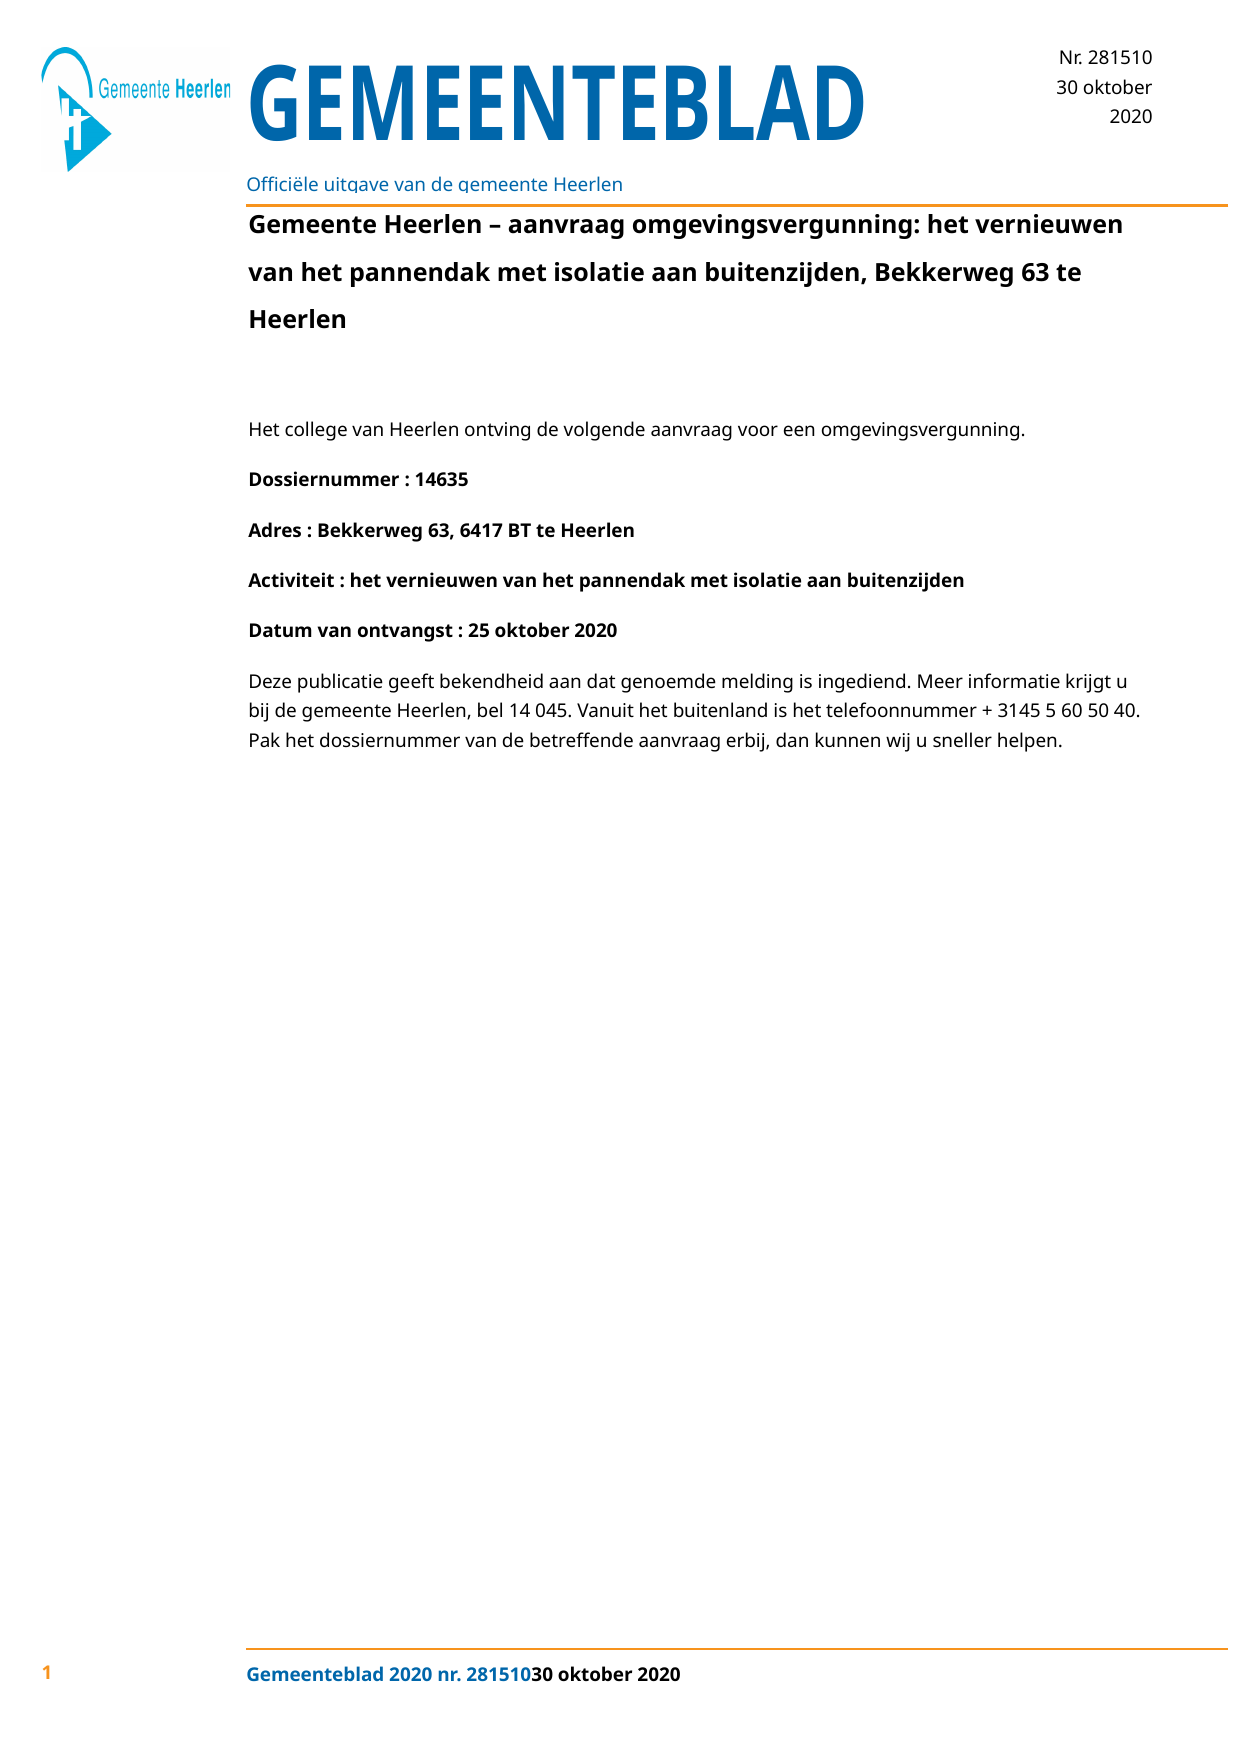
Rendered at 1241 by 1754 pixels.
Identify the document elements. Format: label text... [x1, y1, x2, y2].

picture [41, 47, 231, 172]
picture [41, 47, 59, 70]
text Deze publicatie geeft bekendheid aan dat genoemde melding is ingediend. Meer informatie krijgt u bij de gemeente Heerlen, bel 14 045. Vanuit het buitenland is het telefoonnummer + 3145 5 60 50 40. Pak het dossiernummer van de betreffende aanvraag erbij, dan kunnen wij u sneller helpen. [248, 668, 1152, 753]
text Het college van Heerlen ontving de volgende aanvraag voor een omgevingsvergunning. [248, 416, 1152, 442]
text Adres : Bekkerweg 63, 6417 BT te Heerlen [248, 517, 1152, 542]
text Datum van ontvangst : 25 oktober 2020 [248, 618, 1152, 643]
text Gemeente Heerlen – aanvraag omgevingsvergunning: het vernieuwen van het pannendak met isolatie aan buitenzijden, Bekkerweg 63 te Heerlen [248, 207, 1152, 336]
text Activiteit : het vernieuwen van het pannendak met isolatie aan buitenzijden [248, 567, 1152, 593]
text Dossiernummer : 14635 [248, 466, 1152, 492]
